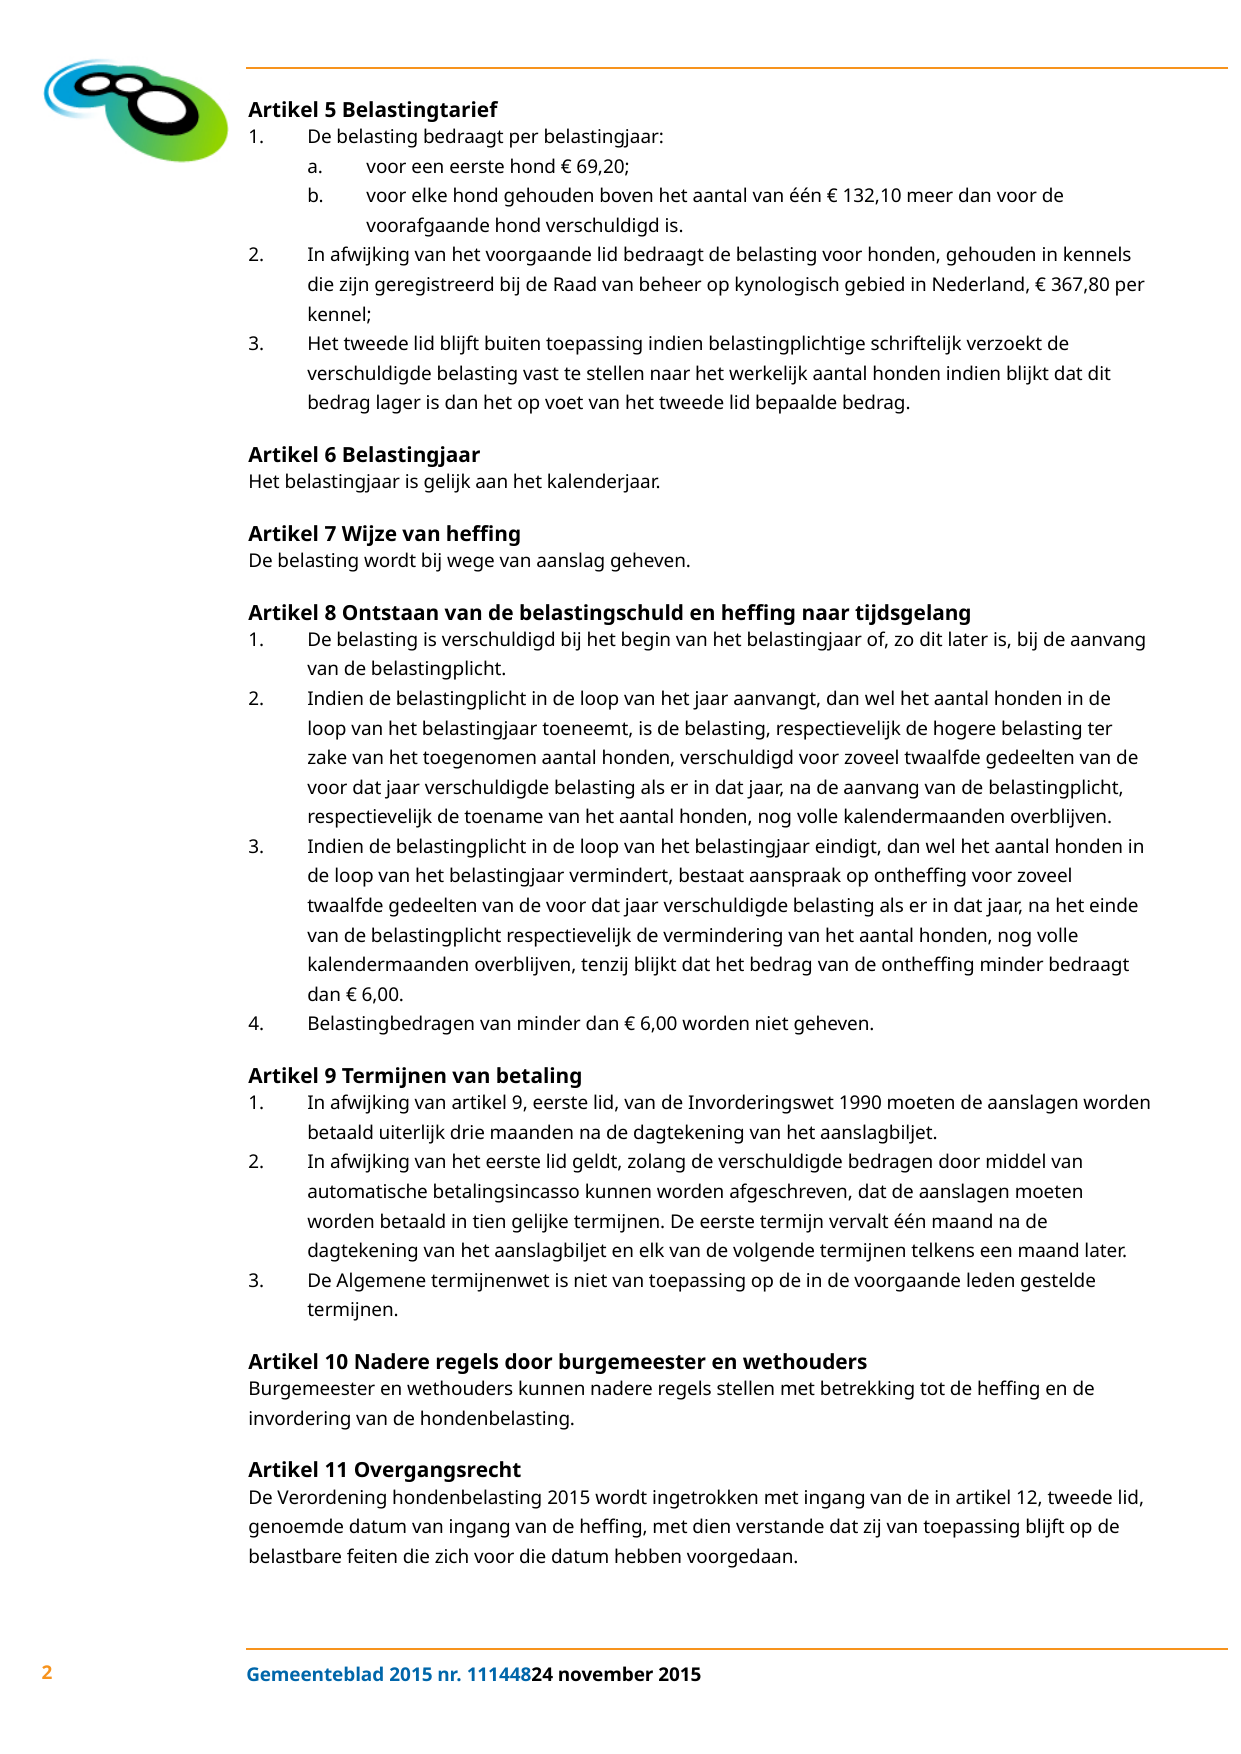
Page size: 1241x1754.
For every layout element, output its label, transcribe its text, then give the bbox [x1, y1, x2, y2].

list In afwijking van het voorgaande lid bedraagt de belasting voor honden, gehouden in kennels die zijn geregistreerd bij de Raad van beheer op kynologisch gebied in Nederland, € 367,80 per kennel; [248, 242, 1152, 326]
text Artikel 7 Wijze van heffing [248, 519, 1152, 547]
list De belasting is verschuldigd bij het begin van het belastingjaar of, zo dit later is, bij de aanvang van de belastingplicht. [248, 626, 1152, 681]
text Artikel 8 Ontstaan van de belastingschuld en heffing naar tijdsgelang [248, 598, 1152, 626]
list De Algemene termijnenwet is niet van toepassing op de in de voorgaande leden gestelde termijnen. [248, 1267, 1152, 1322]
text Artikel 10 Nadere regels door burgemeester en wethouders [248, 1347, 1152, 1375]
list voor een eerste hond € 69,20; [307, 153, 1152, 178]
list voor elke hond gehouden boven het aantal van één € 132,10 meer dan voor de voorafgaande hond verschuldigd is. [307, 182, 1152, 238]
text De Verordening hondenbelasting 2015 wordt ingetrokken met ingang van de in artikel 12, tweede lid, genoemde datum van ingang van de heffing, met dien verstande dat zij van toepassing blijft op de belastbare feiten die zich voor die datum hebben voorgedaan. [248, 1484, 1152, 1569]
list Indien de belastingplicht in de loop van het belastingjaar eindigt, dan wel het aantal honden in de loop van het belastingjaar vermindert, bestaat aanspraak op ontheffing voor zoveel twaalfde gedeelten van de voor dat jaar verschuldigde belasting als er in dat jaar, na het einde van de belastingplicht respectievelijk de vermindering van het aantal honden, nog volle kalendermaanden overblijven, tenzij blijkt dat het bedrag van de ontheffing minder bedraagt dan € 6,00. [248, 833, 1152, 1007]
list In afwijking van artikel 9, eerste lid, van de Invorderingswet 1990 moeten de aanslagen worden betaald uiterlijk drie maanden na de dagtekening van het aanslagbiljet. [248, 1089, 1152, 1145]
text Burgemeester en wethouders kunnen nadere regels stellen met betrekking tot de heffing en de invordering van de hondenbelasting. [248, 1375, 1152, 1431]
text Artikel 9 Termijnen van betaling [248, 1061, 1152, 1089]
list Indien de belastingplicht in de loop van het jaar aanvangt, dan wel het aantal honden in de loop van het belastingjaar toeneemt, is de belasting, respectievelijk de hogere belasting ter zake van het toegenomen aantal honden, verschuldigd voor zoveel twaalfde gedeelten van de voor dat jaar verschuldigde belasting als er in dat jaar, na de aanvang van de belastingplicht, respectievelijk de toename van het aantal honden, nog volle kalendermaanden overblijven. [248, 685, 1152, 829]
text Artikel 6 Belastingjaar [248, 440, 1152, 468]
text De belasting wordt bij wege van aanslag geheven. [248, 547, 1152, 573]
list Belastingbedragen van minder dan € 6,00 worden niet geheven. [248, 1011, 1152, 1036]
list De belasting bedraagt per belastingjaar: [248, 123, 1152, 149]
text Artikel 11 Overgangsrecht [248, 1455, 1152, 1484]
list Het tweede lid blijft buiten toepassing indien belastingplichtige schriftelijk verzoekt de verschuldigde belasting vast te stellen naar het werkelijk aantal honden indien blijkt dat dit bedrag lager is dan het op voet van het tweede lid bepaalde bedrag. [248, 330, 1152, 415]
picture [41, 47, 231, 172]
list In afwijking van het eerste lid geldt, zolang de verschuldigde bedragen door middel van automatische betalingsincasso kunnen worden afgeschreven, dat de aanslagen moeten worden betaald in tien gelijke termijnen. De eerste termijn vervalt één maand na de dagtekening van het aanslagbiljet en elk van de volgende termijnen telkens een maand later. [248, 1149, 1152, 1263]
text Het belastingjaar is gelijk aan het kalenderjaar. [248, 468, 1152, 494]
text Artikel 5 Belastingtarief [248, 95, 1152, 123]
